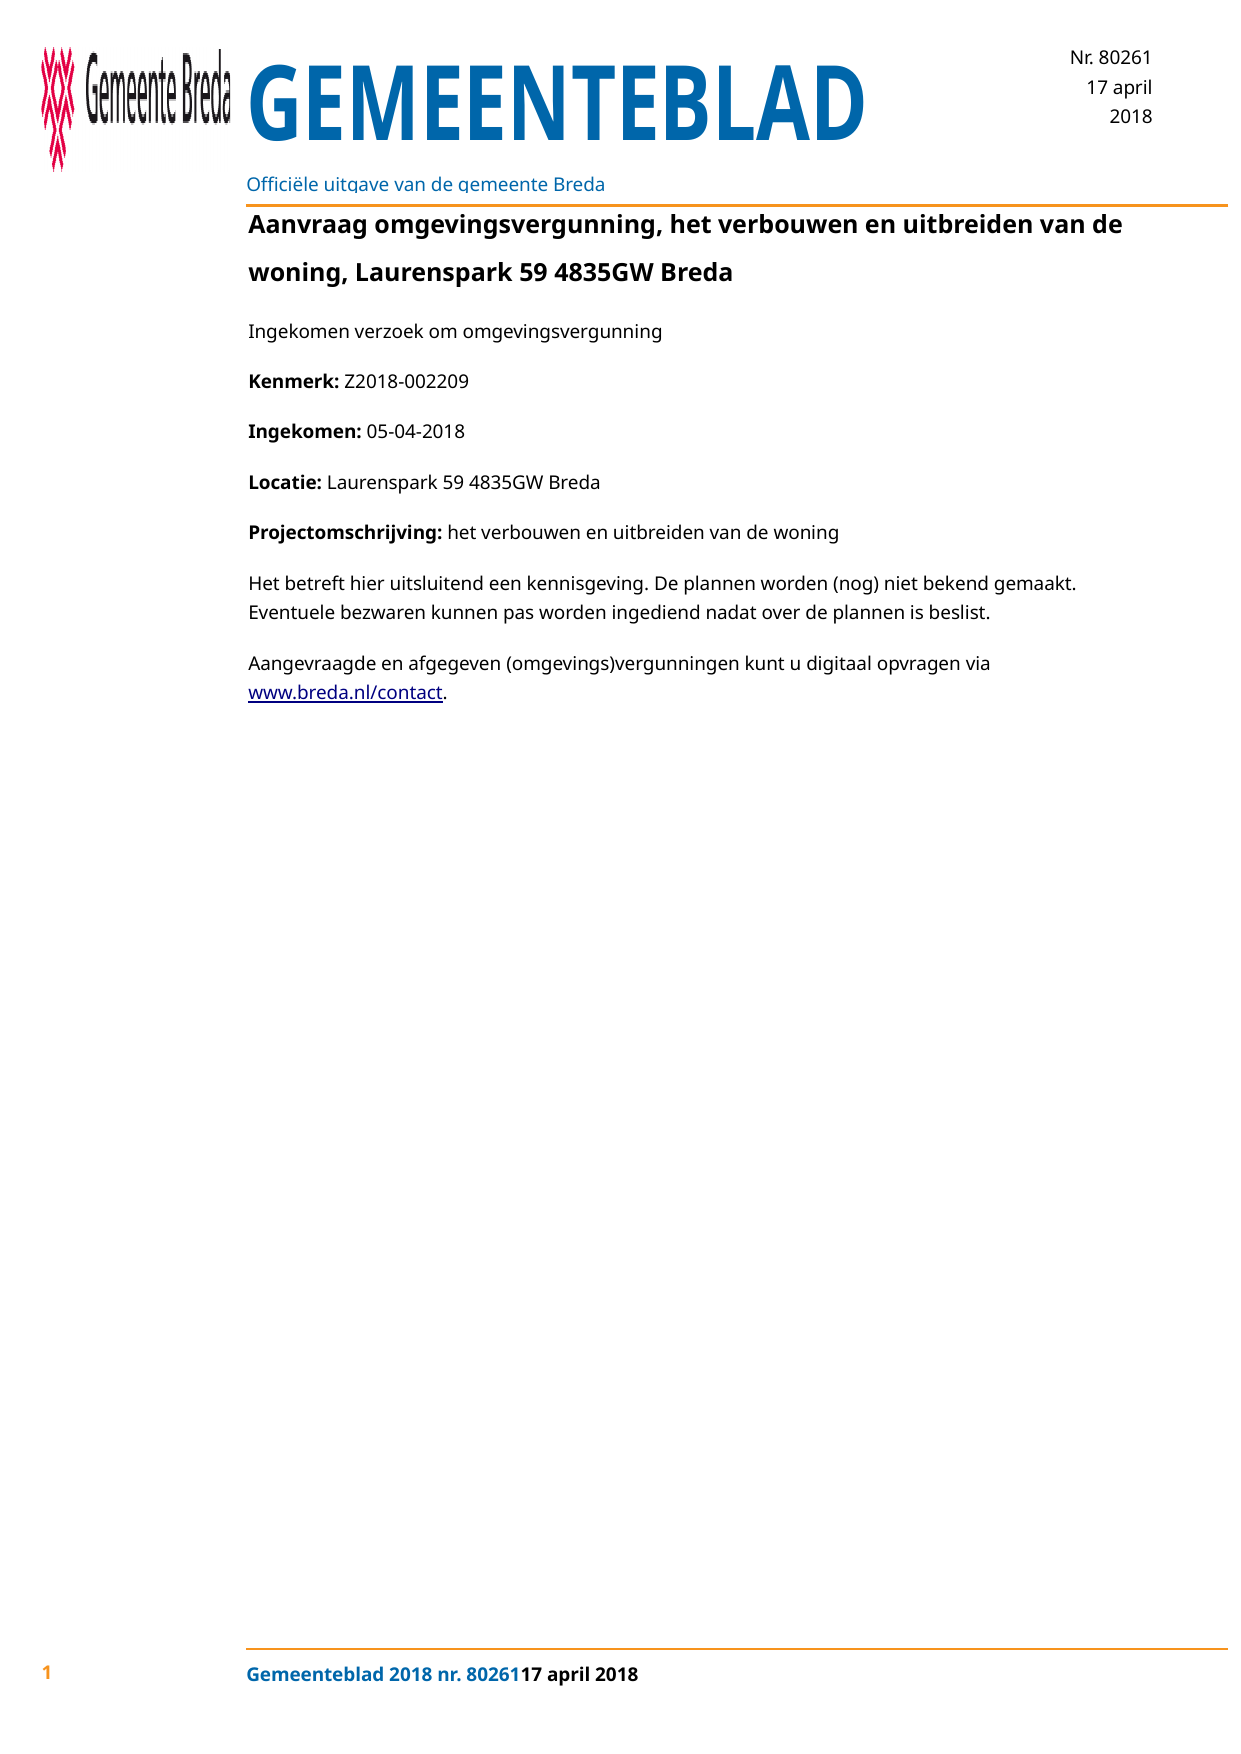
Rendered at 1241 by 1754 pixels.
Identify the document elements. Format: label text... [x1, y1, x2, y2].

text Locatie: Laurenspark 59 4835GW Breda [248, 469, 1152, 495]
text Projectomschrijving: het verbouwen en uitbreiden van de woning [248, 519, 1152, 545]
text Ingekomen: 05-04-2018 [248, 419, 1152, 444]
text Aangevraagde en afgegeven (omgevings)vergunningen kunt u digitaal opvragen via www.breda.nl/contact. [248, 650, 1152, 705]
text Het betreft hier uitsluitend een kennisgeving. De plannen worden (nog) niet bekend gemaakt. Eventuele bezwaren kunnen pas worden ingediend nadat over de plannen is beslist. [248, 570, 1152, 625]
text Aanvraag omgevingsvergunning, het verbouwen en uitbreiden van de woning, Laurenspark 59 4835GW Breda [248, 207, 1152, 288]
picture [41, 47, 231, 172]
text Kenmerk: Z2018-002209 [248, 368, 1152, 394]
text Ingekomen verzoek om omgevingsvergunning [248, 318, 1152, 344]
